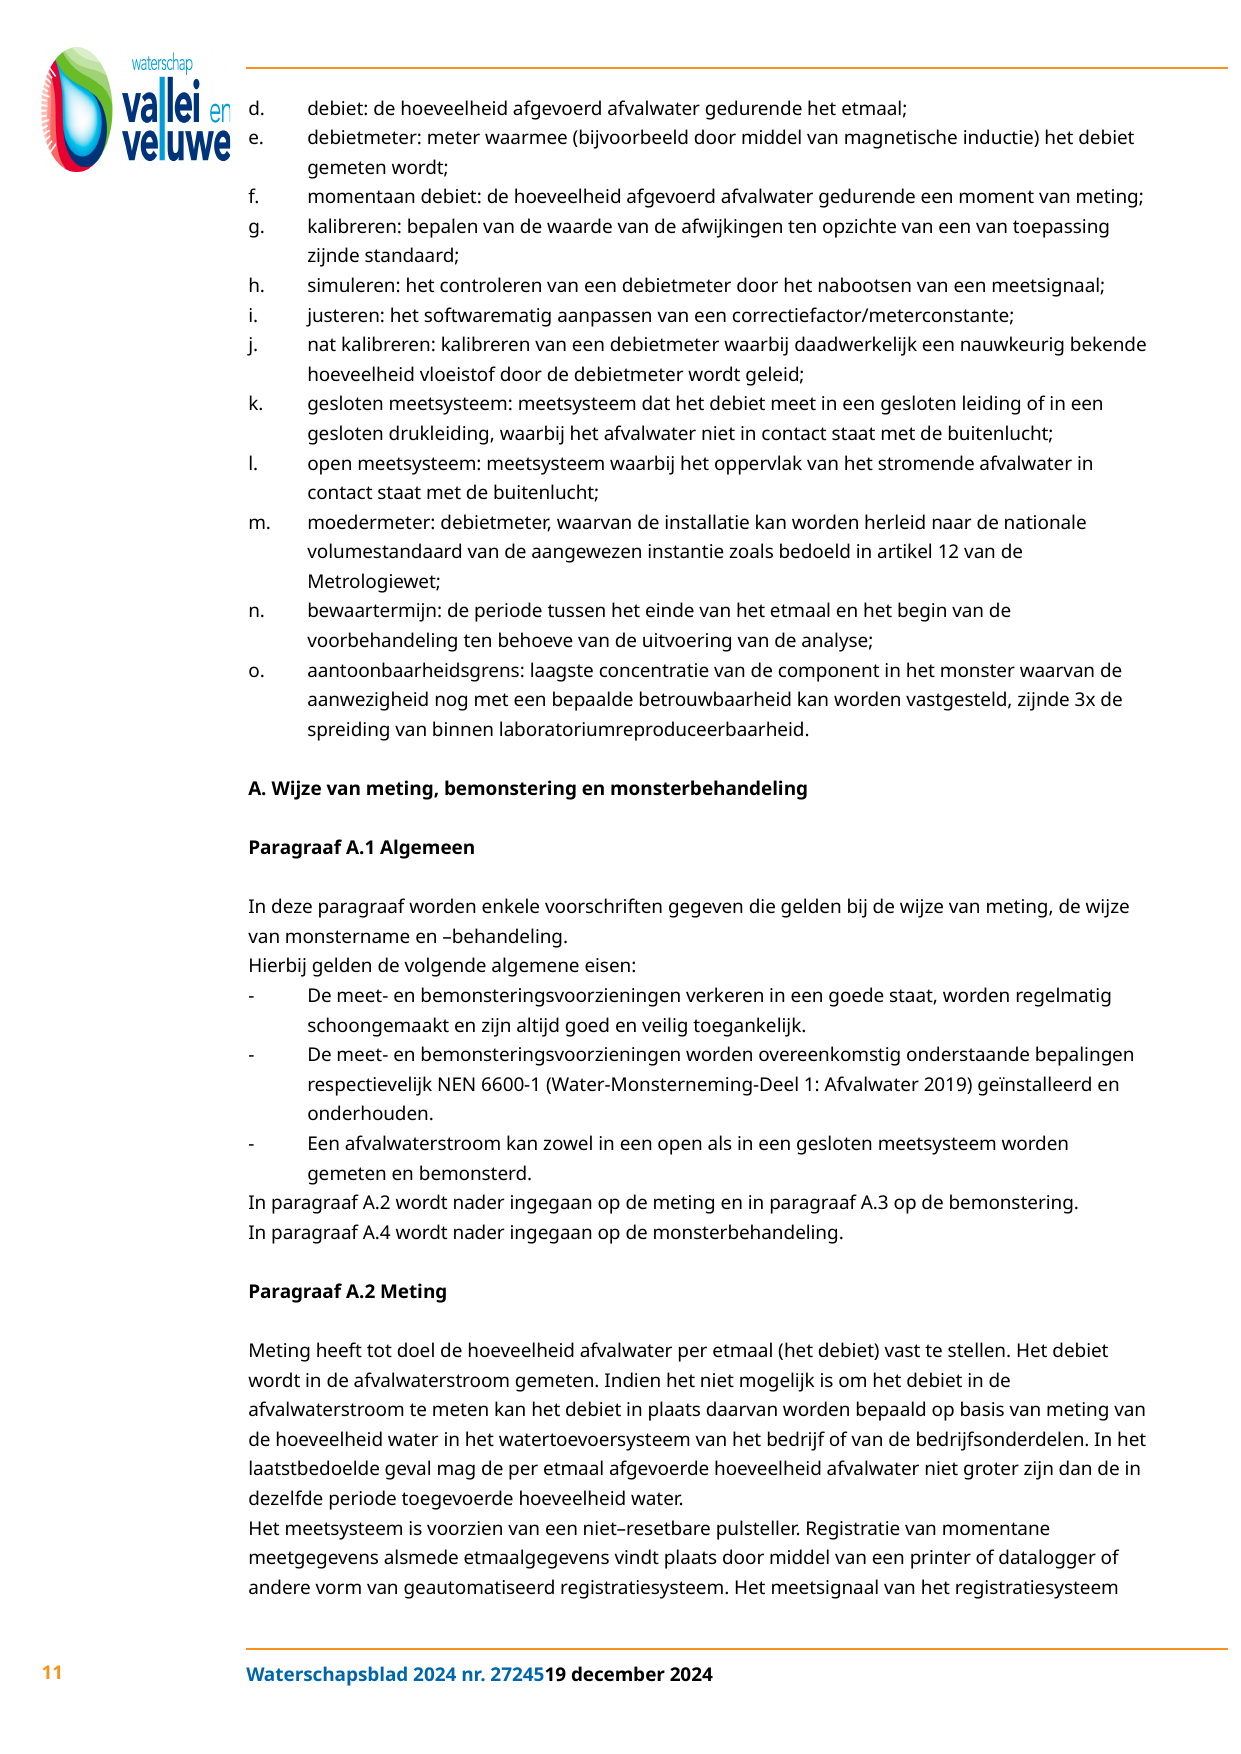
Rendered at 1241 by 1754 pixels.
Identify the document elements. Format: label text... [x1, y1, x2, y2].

list Een afvalwaterstroom kan zowel in een open als in een gesloten meetsysteem worden gemeten en bemonsterd. [248, 1130, 1152, 1186]
text In paragraaf A.2 wordt nader ingegaan op de meting en in paragraaf A.3 op de bemonstering. [248, 1189, 1152, 1215]
list De meet- en bemonsteringsvoorzieningen verkeren in een goede staat, worden regelmatig schoongemaakt en zijn altijd goed en veilig toegankelijk. [248, 982, 1152, 1038]
text Het meetsysteem is voorzien van een niet–resetbare pulsteller. Registratie van momentane meetgegevens alsmede etmaalgegevens vindt plaats door middel van een printer of datalogger of andere vorm van geautomatiseerd registratiesysteem. Het meetsignaal van het registratiesysteem [248, 1515, 1152, 1600]
list gesloten meetsysteem: meetsysteem dat het debiet meet in een gesloten leiding of in een gesloten drukleiding, waarbij het afvalwater niet in contact staat met de buitenlucht; [248, 391, 1152, 446]
list debietmeter: meter waarmee (bijvoorbeeld door middel van magnetische inductie) het debiet gemeten wordt; [248, 124, 1152, 180]
list momentaan debiet: de hoeveelheid afgevoerd afvalwater gedurende een moment van meting; [248, 183, 1152, 209]
list bewaartermijn: de periode tussen het einde van het etmaal en het begin van de voorbehandeling ten behoeve van de uitvoering van de analyse; [248, 598, 1152, 653]
list debiet: de hoeveelheid afgevoerd afvalwater gedurende het etmaal; [248, 95, 1152, 121]
text A. Wijze van meting, bemonstering en monsterbehandeling [248, 775, 1152, 801]
list nat kalibreren: kalibreren van een debietmeter waarbij daadwerkelijk een nauwkeurig bekende hoeveelheid vloeistof door de debietmeter wordt geleid; [248, 331, 1152, 387]
text Paragraaf A.1 Algemeen [248, 834, 1152, 860]
text Paragraaf A.2 Meting [248, 1278, 1152, 1304]
text In paragraaf A.4 wordt nader ingegaan op de monsterbehandeling. [248, 1219, 1152, 1245]
list aantoonbaarheidsgrens: laagste concentratie van de component in het monster waarvan de aanwezigheid nog met een bepaalde betrouwbaarheid kan worden vastgesteld, zijnde 3x de spreiding van binnen laboratoriumreproduceerbaarheid. [248, 657, 1152, 742]
list justeren: het softwarematig aanpassen van een correctiefactor/meterconstante; [248, 302, 1152, 328]
list simuleren: het controleren van een debietmeter door het nabootsen van een meetsignaal; [248, 272, 1152, 298]
list moedermeter: debietmeter, waarvan de installatie kan worden herleid naar de nationale volumestandaard van de aangewezen instantie zoals bedoeld in artikel 12 van de Metrologiewet; [248, 509, 1152, 594]
list De meet- en bemonsteringsvoorzieningen worden overeenkomstig onderstaande bepalingen respectievelijk NEN 6600-1 (Water-Monsterneming-Deel 1: Afvalwater 2019) geïnstalleerd en onderhouden. [248, 1041, 1152, 1126]
text Hierbij gelden de volgende algemene eisen: [248, 953, 1152, 978]
text Meting heeft tot doel de hoeveelheid afvalwater per etmaal (het debiet) vast te stellen. Het debiet wordt in de afvalwaterstroom gemeten. Indien het niet mogelijk is om het debiet in de afvalwaterstroom te meten kan het debiet in plaats daarvan worden bepaald op basis van meting van de hoeveelheid water in het watertoevoersysteem van het bedrijf of van de bedrijfsonderdelen. In het laatstbedoelde geval mag de per etmaal afgevoerde hoeveelheid afvalwater niet groter zijn dan de in dezelfde periode toegevoerde hoeveelheid water. [248, 1337, 1152, 1511]
picture [41, 47, 231, 172]
list kalibreren: bepalen van de waarde van de afwijkingen ten opzichte van een van toepassing zijnde standaard; [248, 213, 1152, 268]
list open meetsysteem: meetsysteem waarbij het oppervlak van het stromende afvalwater in contact staat met de buitenlucht; [248, 450, 1152, 505]
text In deze paragraaf worden enkele voorschriften gegeven die gelden bij de wijze van meting, de wijze van monstername en –behandeling. [248, 893, 1152, 949]
